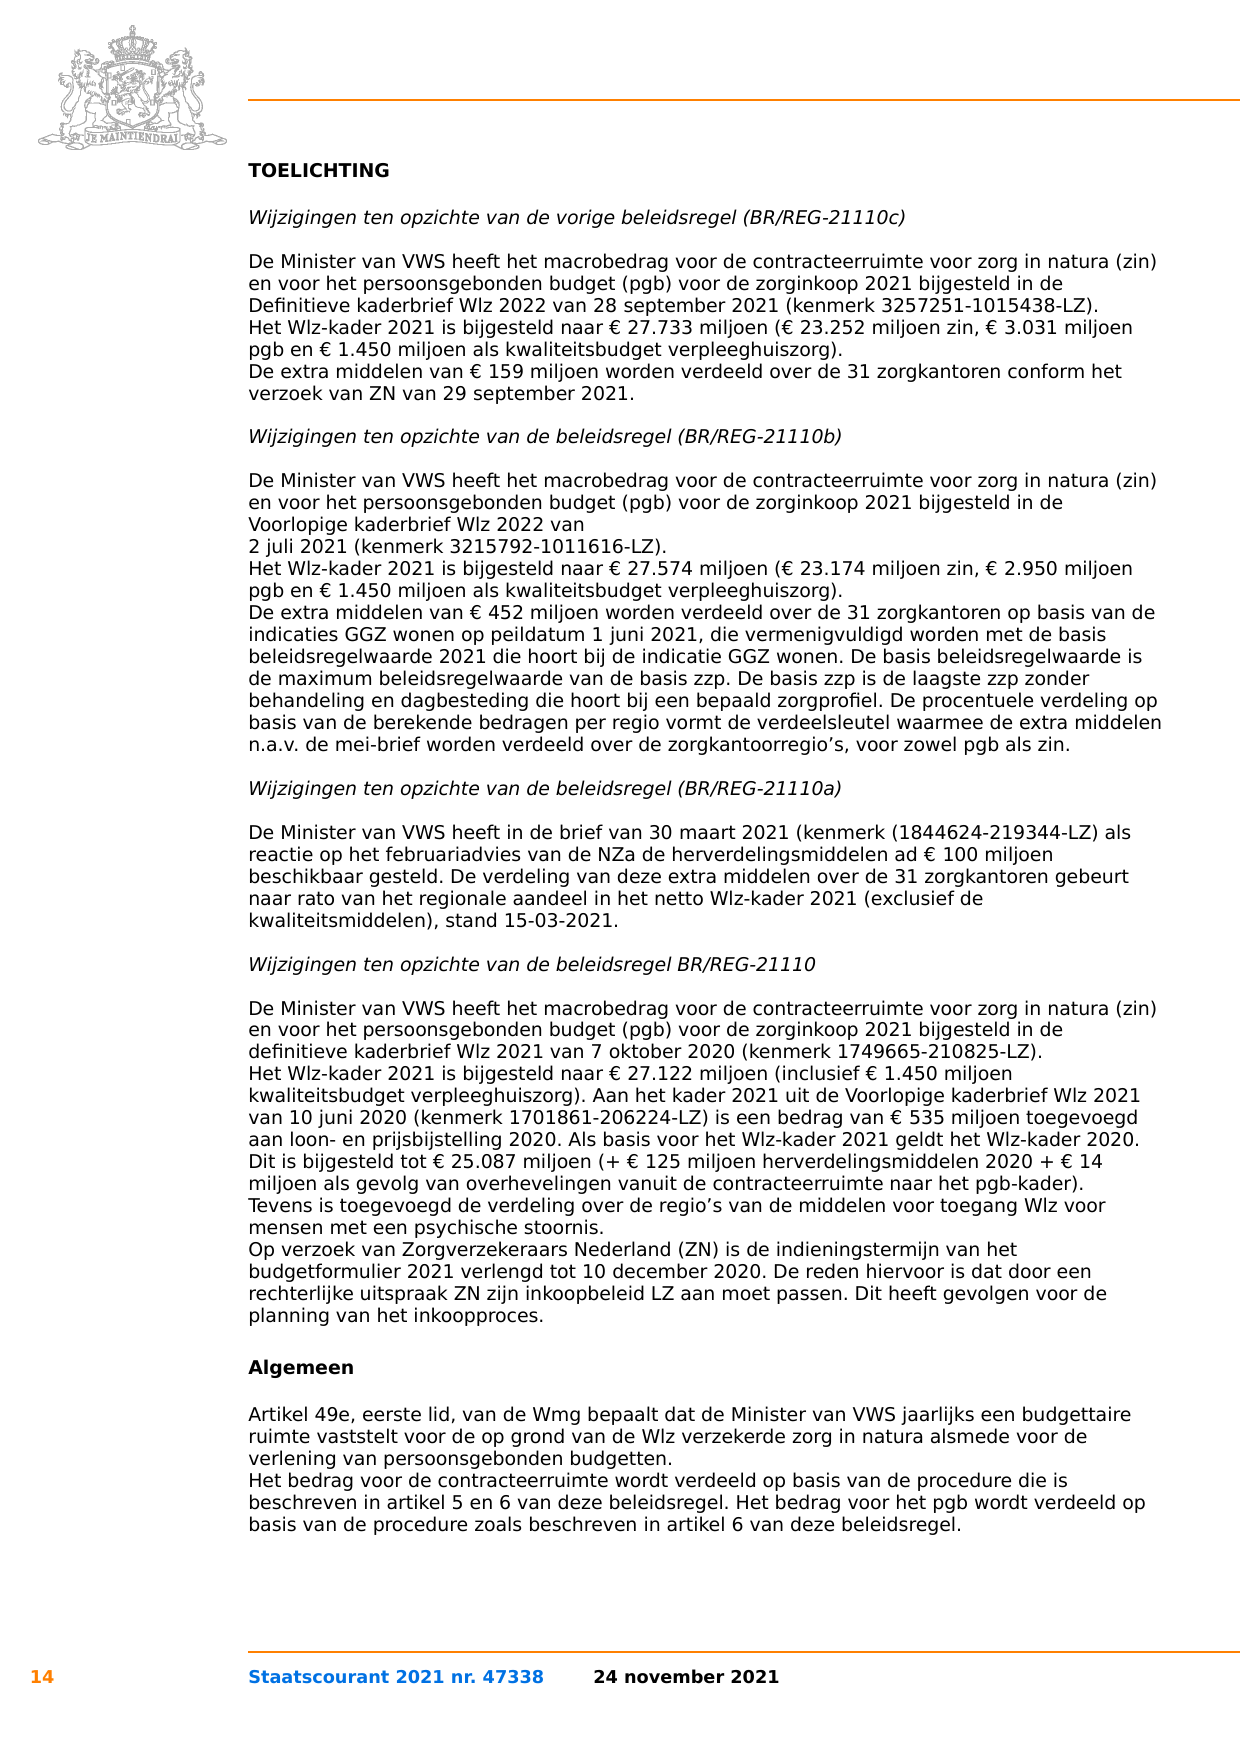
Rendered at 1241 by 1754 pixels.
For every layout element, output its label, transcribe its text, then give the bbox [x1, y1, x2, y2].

text Het Wlz-kader 2021 is bijgesteld naar € 27.574 miljoen (€ 23.174 miljoen zin, € 2.950 miljoen pgb en € 1.450 miljoen als kwaliteitsbudget verpleeghuiszorg). [248, 558, 1163, 602]
text Het Wlz-kader 2021 is bijgesteld naar € 27.122 miljoen (inclusief € 1.450 miljoen kwaliteitsbudget verpleeghuiszorg). Aan het kader 2021 uit de Voorlopige kaderbrief Wlz 2021 van 10 juni 2020 (kenmerk 1701861-206224-LZ) is een bedrag van € 535 miljoen toegevoegd aan loon- en prijsbijstelling 2020. Als basis voor het Wlz-kader 2021 geldt het Wlz-kader 2020. Dit is bijgesteld tot € 25.087 miljoen (+ € 125 miljoen herverdelingsmiddelen 2020 + € 14 miljoen als gevolg van overhevelingen vanuit de contracteerruimte naar het pgb-kader). [248, 1063, 1163, 1195]
text Het Wlz-kader 2021 is bijgesteld naar € 27.733 miljoen (€ 23.252 miljoen zin, € 3.031 miljoen pgb en € 1.450 miljoen als kwaliteitsbudget verpleeghuiszorg). [248, 317, 1163, 361]
text De Minister van VWS heeft in de brief van 30 maart 2021 (kenmerk (1844624-219344-LZ) als reactie op het februariadvies van de NZa de herverdelingsmiddelen ad € 100 miljoen beschikbaar gesteld. De verdeling van deze extra middelen over de 31 zorgkantoren gebeurt naar rato van het regionale aandeel in het netto Wlz-kader 2021 (exclusief de kwaliteitsmiddelen), stand 15-03-2021. [248, 822, 1163, 932]
text De extra middelen van € 159 miljoen worden verdeeld over de 31 zorgkantoren conform het verzoek van ZN van 29 september 2021. [248, 361, 1163, 404]
subtitle Wijzigingen ten opzichte van de beleidsregel (BR/REG-21110a) [248, 778, 1163, 800]
text Artikel 49e, eerste lid, van de Wmg bepaalt dat de Minister van VWS jaarlijks een budgettaire ruimte vaststelt voor de op grond van de Wlz verzekerde zorg in natura alsmede voor de verlening van persoonsgebonden budgetten. [248, 1404, 1163, 1470]
subtitle TOELICHTING [248, 160, 1163, 182]
text 2 juli 2021 (kenmerk 3215792-1011616-LZ). [248, 536, 1163, 558]
subtitle Wijzigingen ten opzichte van de vorige beleidsregel (BR/REG-21110c) [248, 207, 1163, 229]
subtitle Algemeen [248, 1357, 1163, 1379]
text Op verzoek van Zorgverzekeraars Nederland (ZN) is de indieningstermijn van het budgetformulier 2021 verlengd tot 10 december 2020. De reden hiervoor is dat door een rechterlijke uitspraak ZN zijn inkoopbeleid LZ aan moet passen. Dit heeft gevolgen voor de planning van het inkoopproces. [248, 1239, 1163, 1327]
subtitle Wijzigingen ten opzichte van de beleidsregel BR/REG-21110 [248, 953, 1163, 976]
text De extra middelen van € 452 miljoen worden verdeeld over de 31 zorgkantoren op basis van de indicaties GGZ wonen op peildatum 1 juni 2021, die vermenigvuldigd worden met de basis beleidsregelwaarde 2021 die hoort bij de indicatie GGZ wonen. De basis beleidsregelwaarde is de maximum beleidsregelwaarde van de basis zzp. De basis zzp is de laagste zzp zonder behandeling en dagbesteding die hoort bij een bepaald zorgprofiel. De procentuele verdeling op basis van de berekende bedragen per regio vormt de verdeelsleutel waarmee de extra middelen n.a.v. de mei-brief worden verdeeld over de zorgkantoorregio’s, voor zowel pgb als zin. [248, 602, 1163, 756]
text De Minister van VWS heeft het macrobedrag voor de contracteerruimte voor zorg in natura (zin) en voor het persoonsgebonden budget (pgb) voor de zorginkoop 2021 bijgesteld in de Voorlopige kaderbrief Wlz 2022 van [248, 470, 1163, 536]
picture [38, 25, 227, 150]
subtitle Wijzigingen ten opzichte van de beleidsregel (BR/REG-21110b) [248, 426, 1163, 448]
text Het bedrag voor de contracteerruimte wordt verdeeld op basis van de procedure die is beschreven in artikel 5 en 6 van deze beleidsregel. Het bedrag voor het pgb wordt verdeeld op basis van de procedure zoals beschreven in artikel 6 van deze beleidsregel. [248, 1470, 1163, 1536]
text De Minister van VWS heeft het macrobedrag voor de contracteerruimte voor zorg in natura (zin) en voor het persoonsgebonden budget (pgb) voor de zorginkoop 2021 bijgesteld in de Definitieve kaderbrief Wlz 2022 van 28 september 2021 (kenmerk 3257251-1015438-LZ). [248, 251, 1163, 317]
text Tevens is toegevoegd de verdeling over de regio’s van de middelen voor toegang Wlz voor mensen met een psychische stoornis. [248, 1195, 1163, 1239]
text De Minister van VWS heeft het macrobedrag voor de contracteerruimte voor zorg in natura (zin) en voor het persoonsgebonden budget (pgb) voor de zorginkoop 2021 bijgesteld in de definitieve kaderbrief Wlz 2021 van 7 oktober 2020 (kenmerk 1749665-210825-LZ). [248, 997, 1163, 1063]
